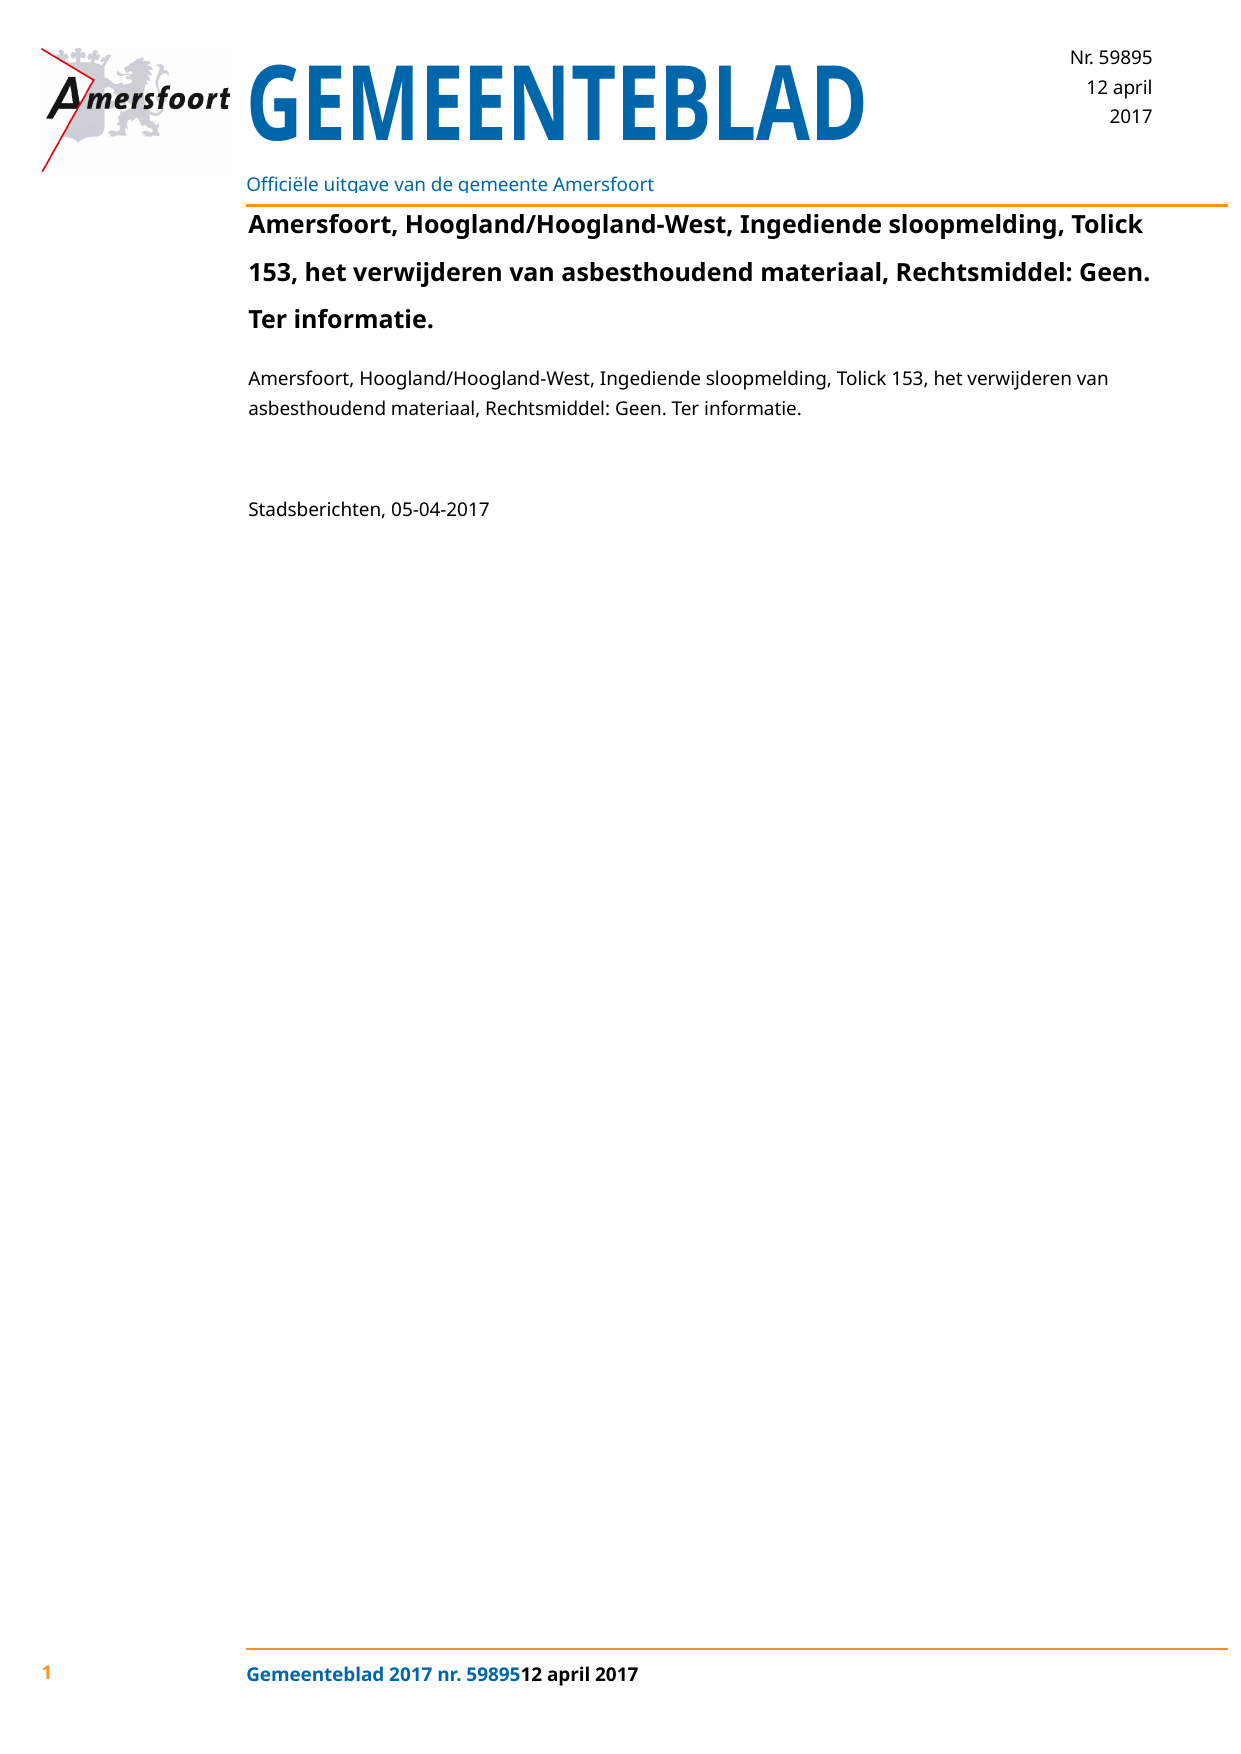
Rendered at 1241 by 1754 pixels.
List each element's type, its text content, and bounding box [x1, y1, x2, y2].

picture [41, 47, 231, 172]
text Stadsberichten, 05-04-2017 [248, 496, 1152, 522]
text Amersfoort, Hoogland/Hoogland-West, Ingediende sloopmelding, Tolick 153, het verwijderen van asbesthoudend materiaal, Rechtsmiddel: Geen. Ter informatie. [248, 207, 1152, 336]
text Amersfoort, Hoogland/Hoogland-West, Ingediende sloopmelding, Tolick 153, het verwijderen van asbesthoudend materiaal, Rechtsmiddel: Geen. Ter informatie. [248, 366, 1152, 421]
